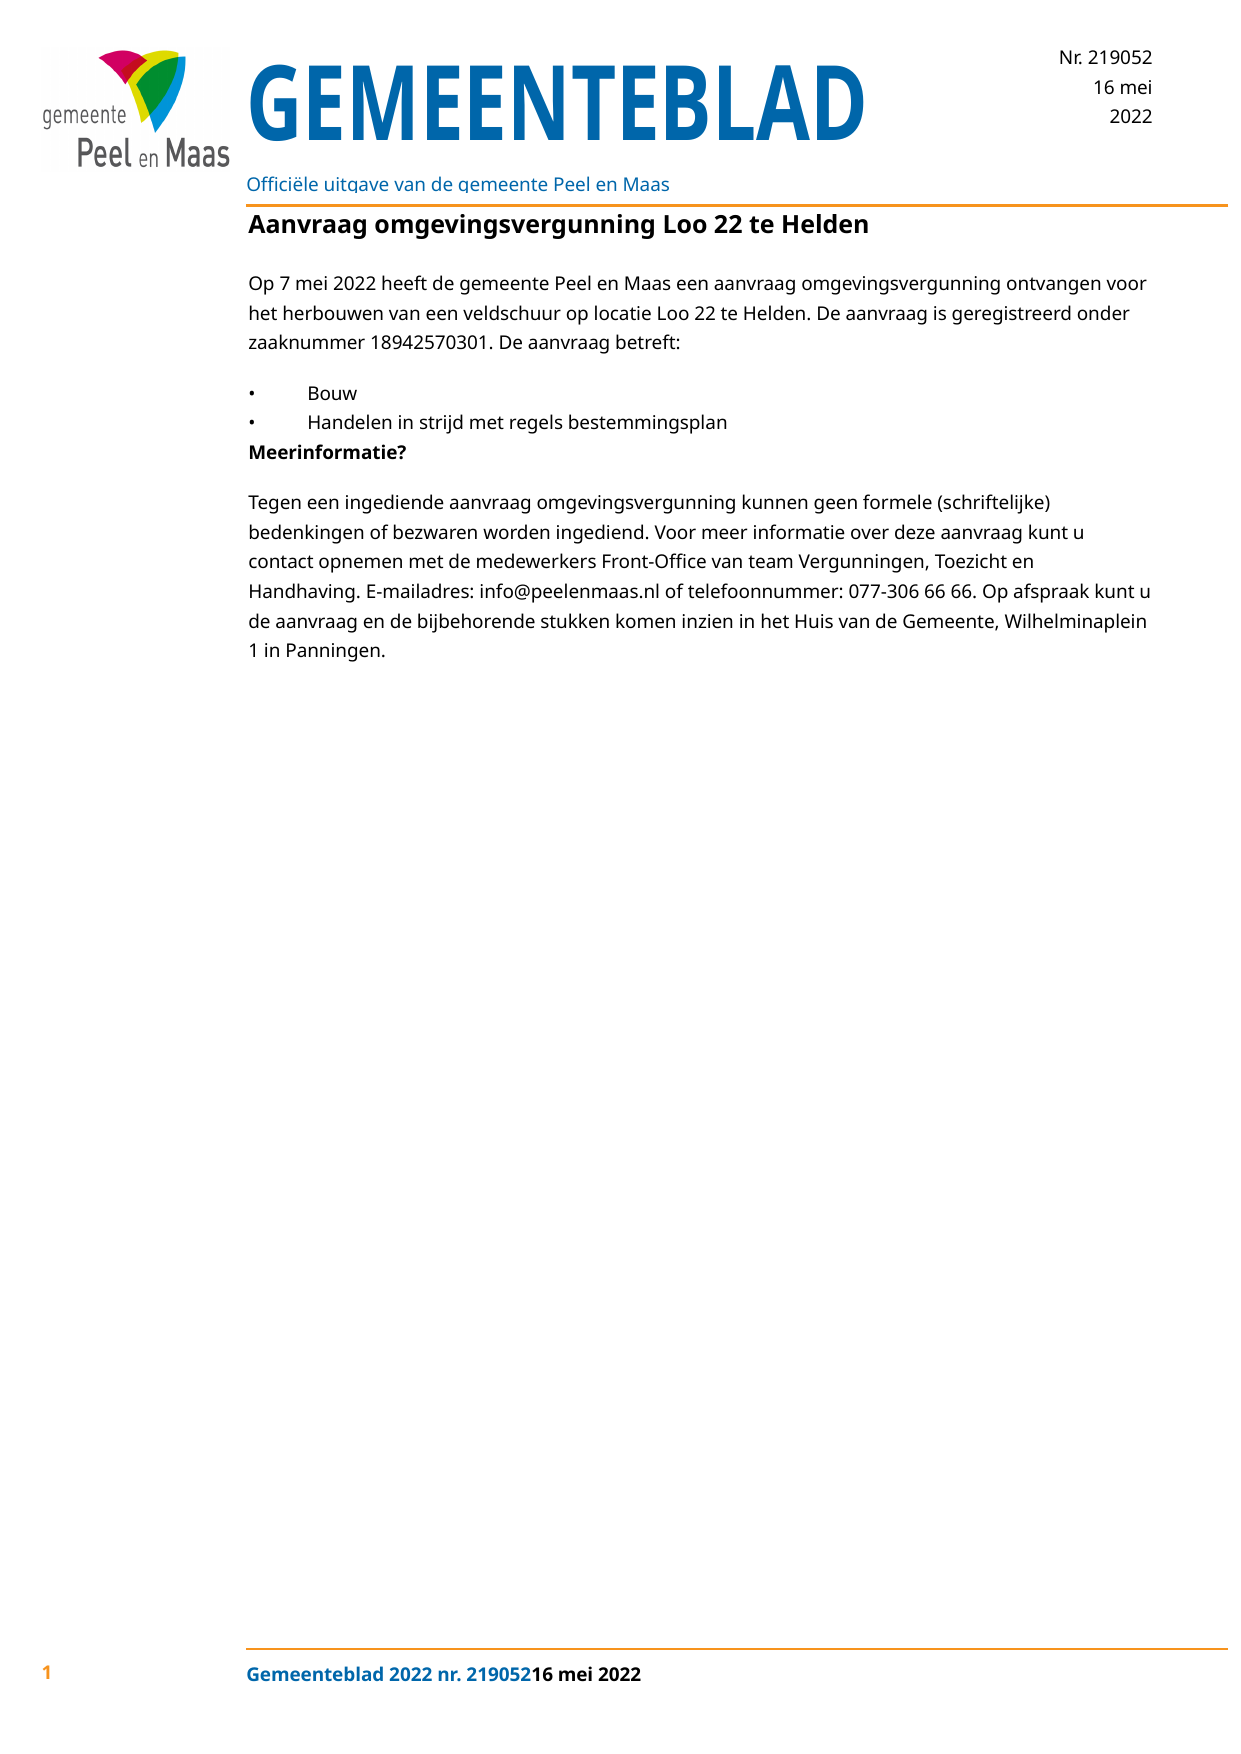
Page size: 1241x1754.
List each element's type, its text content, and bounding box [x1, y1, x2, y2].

list Bouw [248, 380, 1152, 406]
text Aanvraag omgevingsvergunning Loo 22 te Helden [248, 207, 1152, 241]
list Handelen in strijd met regels bestemmingsplan [248, 409, 1152, 435]
text Op 7 mei 2022 heeft de gemeente Peel en Maas een aanvraag omgevingsvergunning ontvangen voor het herbouwen van een veldschuur op locatie Loo 22 te Helden. De aanvraag is geregistreerd onder zaaknummer 18942570301. De aanvraag betreft: [248, 270, 1152, 355]
picture [41, 47, 231, 172]
text Meerinformatie? [248, 439, 1152, 465]
text Tegen een ingediende aanvraag omgevingsvergunning kunnen geen formele (schriftelijke) bedenkingen of bezwaren worden ingediend. Voor meer informatie over deze aanvraag kunt u contact opnemen met de medewerkers Front-Office van team Vergunningen, Toezicht en Handhaving. E-mailadres: info@peelenmaas.nl of telefoonnummer: 077-306 66 66. Op afspraak kunt u de aanvraag en de bijbehorende stukken komen inzien in het Huis van de Gemeente, Wilhelminaplein 1 in Panningen. [248, 489, 1152, 663]
